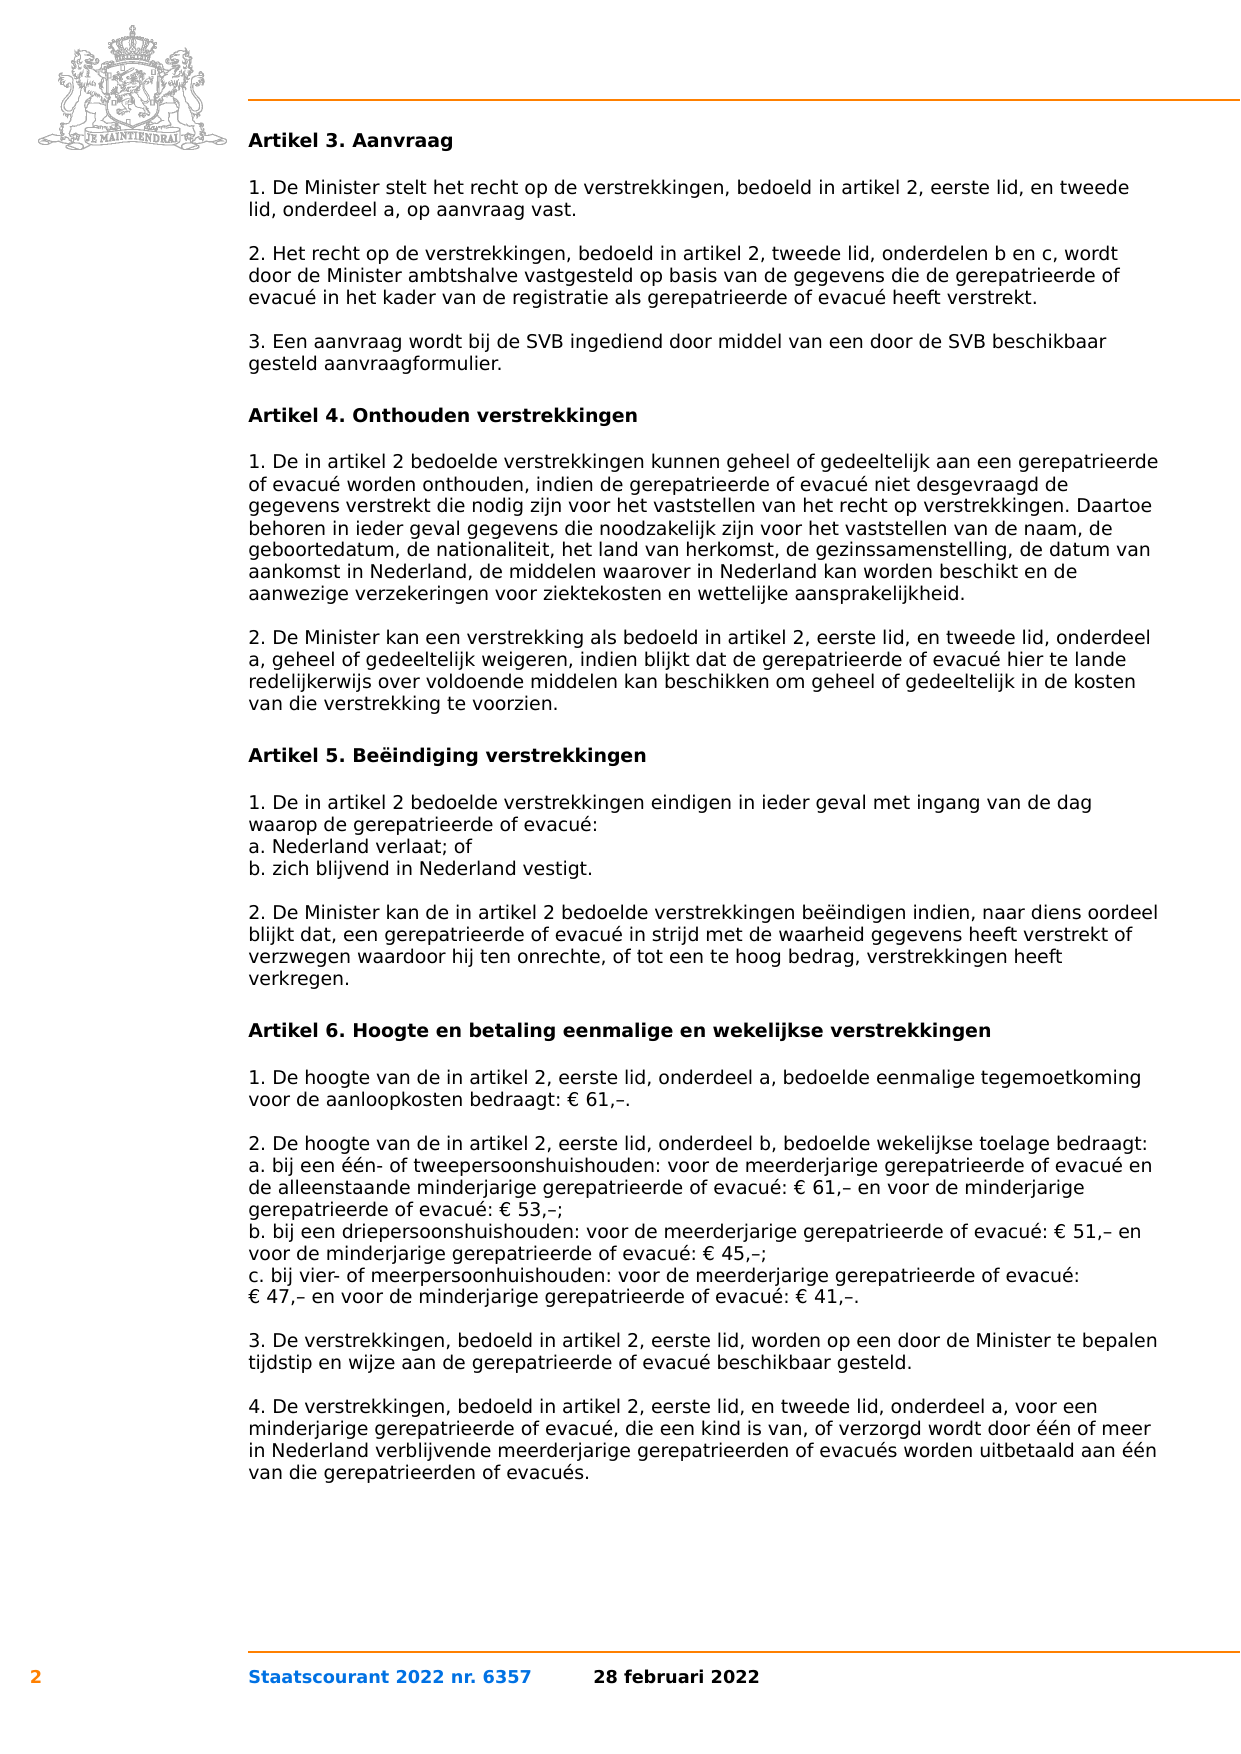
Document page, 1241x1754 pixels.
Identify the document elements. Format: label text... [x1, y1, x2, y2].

text b. zich blijvend in Nederland vestigt. [248, 858, 1163, 880]
text 3. De verstrekkingen, bedoeld in artikel 2, eerste lid, worden op een door de Minister te bepalen tijdstip en wijze aan de gerepatrieerde of evacué beschikbaar gesteld. [248, 1330, 1163, 1374]
text 3. Een aanvraag wordt bij de SVB ingediend door middel van een door de SVB beschikbaar gesteld aanvraagformulier. [248, 331, 1163, 374]
subtitle Artikel 4. Onthouden verstrekkingen [248, 404, 1163, 426]
text 2. De Minister kan de in artikel 2 bedoelde verstrekkingen beëindigen indien, naar diens oordeel blijkt dat, een gerepatrieerde of evacué in strijd met de waarheid gegevens heeft verstrekt of verzwegen waardoor hij ten onrechte, of tot een te hoog bedrag, verstrekkingen heeft verkregen. [248, 902, 1163, 990]
text 4. De verstrekkingen, bedoeld in artikel 2, eerste lid, en tweede lid, onderdeel a, voor een minderjarige gerepatrieerde of evacué, die een kind is van, of verzorgd wordt door één of meer in Nederland verblijvende meerderjarige gerepatrieerden of evacués worden uitbetaald aan één van die gerepatrieerden of evacués. [248, 1396, 1163, 1484]
text 1. De Minister stelt het recht op de verstrekkingen, bedoeld in artikel 2, eerste lid, en tweede lid, onderdeel a, op aanvraag vast. [248, 177, 1163, 221]
text c. bij vier- of meerpersoonhuishouden: voor de meerderjarige gerepatrieerde of evacué: [248, 1264, 1163, 1286]
text a. Nederland verlaat; of [248, 836, 1163, 858]
text 1. De hoogte van de in artikel 2, eerste lid, onderdeel a, bedoelde eenmalige tegemoetkoming voor de aanloopkosten bedraagt: € 61,–. [248, 1067, 1163, 1111]
text 2. De hoogte van de in artikel 2, eerste lid, onderdeel b, bedoelde wekelijkse toelage bedraagt: [248, 1133, 1163, 1154]
picture [38, 25, 227, 150]
subtitle Artikel 6. Hoogte en betaling eenmalige en wekelijkse verstrekkingen [248, 1020, 1163, 1042]
text € 47,– en voor de minderjarige gerepatrieerde of evacué: € 41,–. [248, 1286, 1163, 1308]
text b. bij een driepersoonshuishouden: voor de meerderjarige gerepatrieerde of evacué: € 51,– en voor de minderjarige gerepatrieerde of evacué: € 45,–; [248, 1221, 1163, 1264]
text a. bij een één- of tweepersoonshuishouden: voor de meerderjarige gerepatrieerde of evacué en de alleenstaande minderjarige gerepatrieerde of evacué: € 61,– en voor de minderjarige gerepatrieerde of evacué: € 53,–; [248, 1154, 1163, 1221]
subtitle Artikel 3. Aanvraag [248, 130, 1163, 152]
text 2. De Minister kan een verstrekking als bedoeld in artikel 2, eerste lid, en tweede lid, onderdeel a, geheel of gedeeltelijk weigeren, indien blijkt dat de gerepatrieerde of evacué hier te lande redelijkerwijs over voldoende middelen kan beschikken om geheel of gedeeltelijk in de kosten van die verstrekking te voorzien. [248, 627, 1163, 715]
text 1. De in artikel 2 bedoelde verstrekkingen eindigen in ieder geval met ingang van de dag waarop de gerepatrieerde of evacué: [248, 792, 1163, 836]
text 2. Het recht op de verstrekkingen, bedoeld in artikel 2, tweede lid, onderdelen b en c, wordt door de Minister ambtshalve vastgesteld op basis van de gegevens die de gerepatrieerde of evacué in het kader van de registratie als gerepatrieerde of evacué heeft verstrekt. [248, 243, 1163, 309]
text 1. De in artikel 2 bedoelde verstrekkingen kunnen geheel of gedeeltelijk aan een gerepatrieerde of evacué worden onthouden, indien de gerepatrieerde of evacué niet desgevraagd de gegevens verstrekt die nodig zijn voor het vaststellen van het recht op verstrekkingen. Daartoe behoren in ieder geval gegevens die noodzakelijk zijn voor het vaststellen van de naam, de geboortedatum, de nationaliteit, het land van herkomst, de gezinssamenstelling, de datum van aankomst in Nederland, de middelen waarover in Nederland kan worden beschikt en de aanwezige verzekeringen voor ziektekosten en wettelijke aansprakelijkheid. [248, 451, 1163, 605]
subtitle Artikel 5. Beëindiging verstrekkingen [248, 745, 1163, 767]
